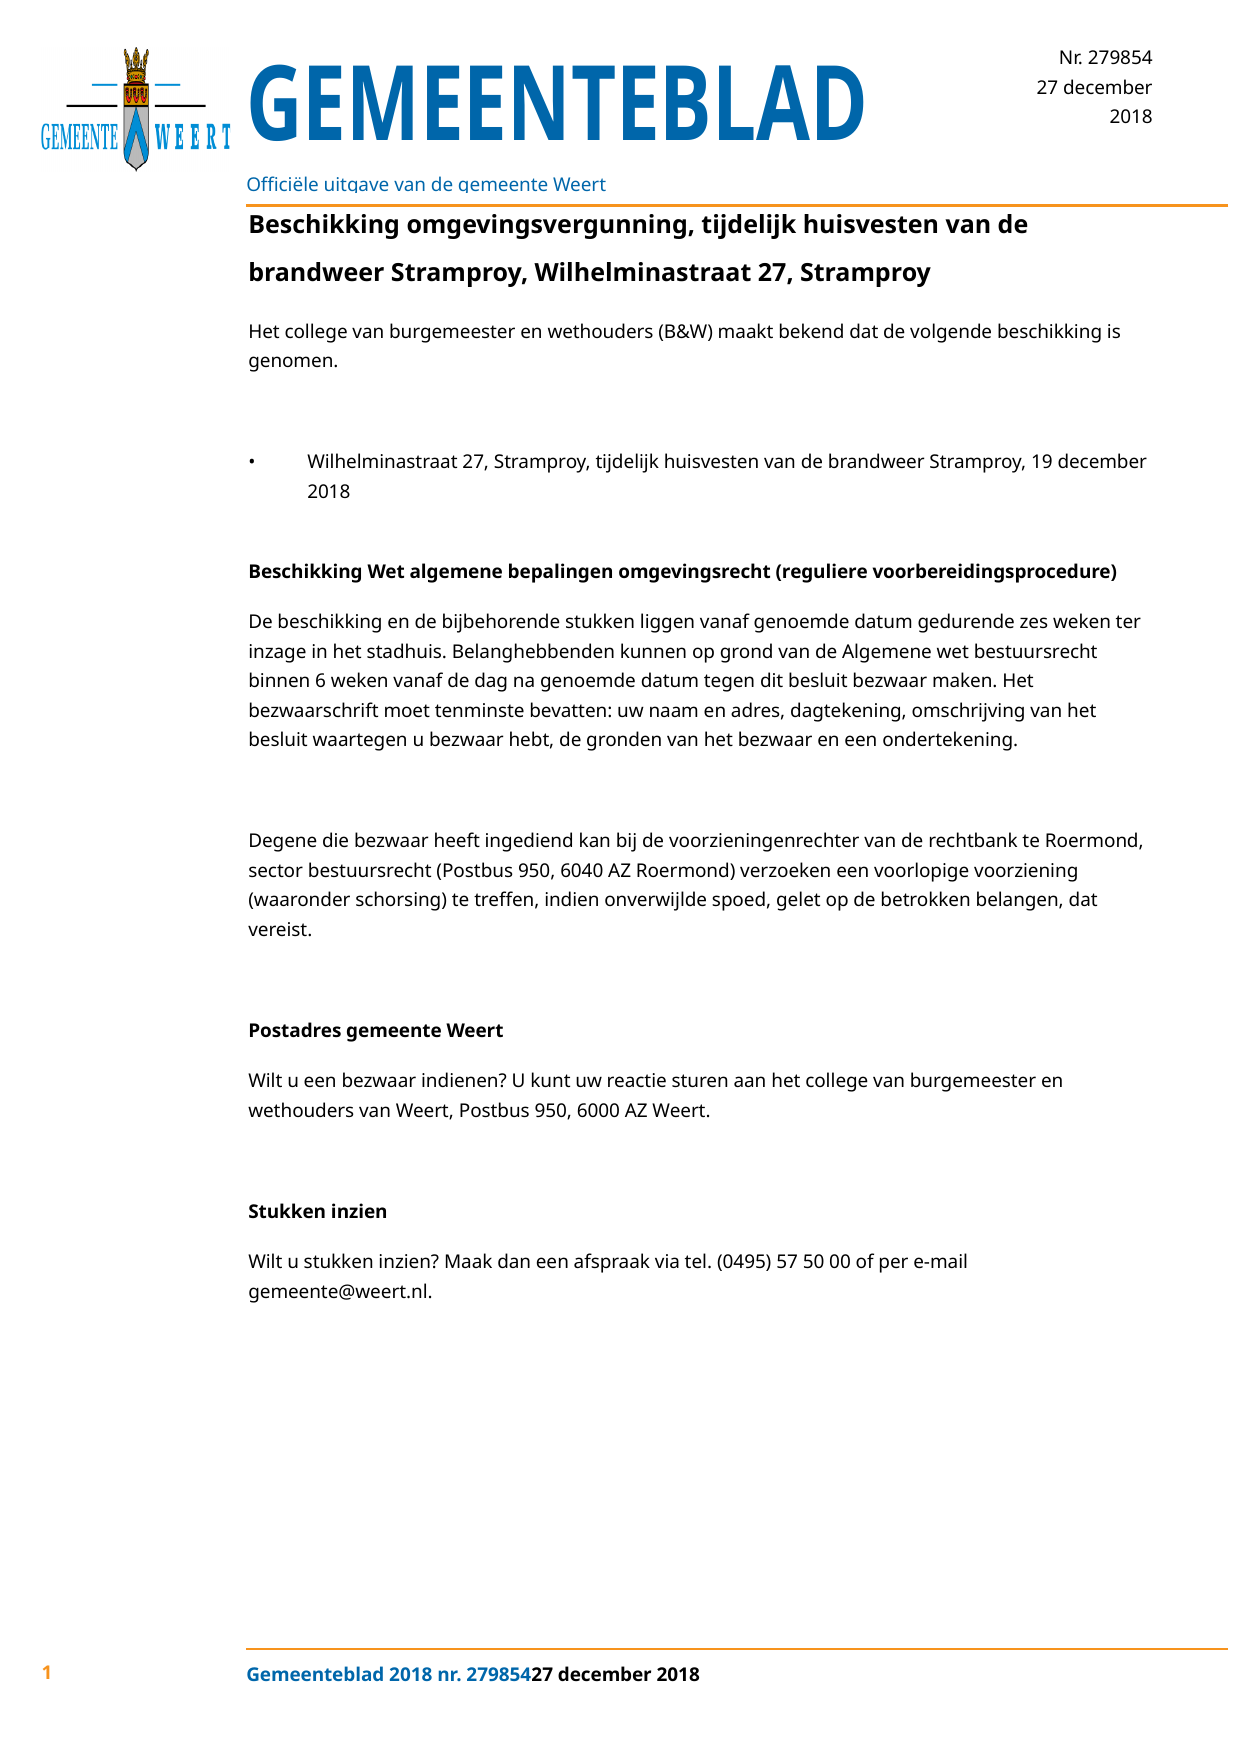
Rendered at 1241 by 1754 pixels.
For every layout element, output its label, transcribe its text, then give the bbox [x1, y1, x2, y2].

text De beschikking en de bijbehorende stukken liggen vanaf genoemde datum gedurende zes weken ter inzage in het stadhuis. Belanghebbenden kunnen op grond van de Algemene wet bestuursrecht binnen 6 weken vanaf de dag na genoemde datum tegen dit besluit bezwaar maken. Het bezwaarschrift moet tenminste bevatten: uw naam en adres, dagtekening, omschrijving van het besluit waartegen u bezwaar hebt, de gronden van het bezwaar en een ondertekening. [248, 608, 1152, 752]
text Postadres gemeente Weert [248, 1017, 1152, 1043]
text Wilt u stukken inzien? Maak dan een afspraak via tel. (0495) 57 50 00 of per e-mail gemeente@weert.nl. [248, 1248, 1152, 1304]
list Wilhelminastraat 27, Stramproy, tijdelijk huisvesten van de brandweer Stramproy, 19 december 2018 [248, 448, 1152, 504]
text Beschikking Wet algemene bepalingen omgevingsrecht (reguliere voorbereidingsprocedure) [248, 558, 1152, 584]
text Stukken inzien [248, 1198, 1152, 1224]
text Beschikking omgevingsvergunning, tijdelijk huisvesten van de brandweer Stramproy, Wilhelminastraat 27, Stramproy [248, 207, 1152, 288]
picture [41, 47, 231, 172]
text Degene die bezwaar heeft ingediend kan bij de voorzieningenrechter van de rechtbank te Roermond, sector bestuursrecht (Postbus 950, 6040 AZ Roermond) verzoeken een voorlopige voorziening (waaronder schorsing) te treffen, indien onverwijlde spoed, gelet op de betrokken belangen, dat vereist. [248, 827, 1152, 942]
text Het college van burgemeester en wethouders (B&W) maakt bekend dat de volgende beschikking is genomen. [248, 318, 1152, 373]
text Wilt u een bezwaar indienen? U kunt uw reactie sturen aan het college van burgemeester en wethouders van Weert, Postbus 950, 6000 AZ Weert. [248, 1067, 1152, 1123]
